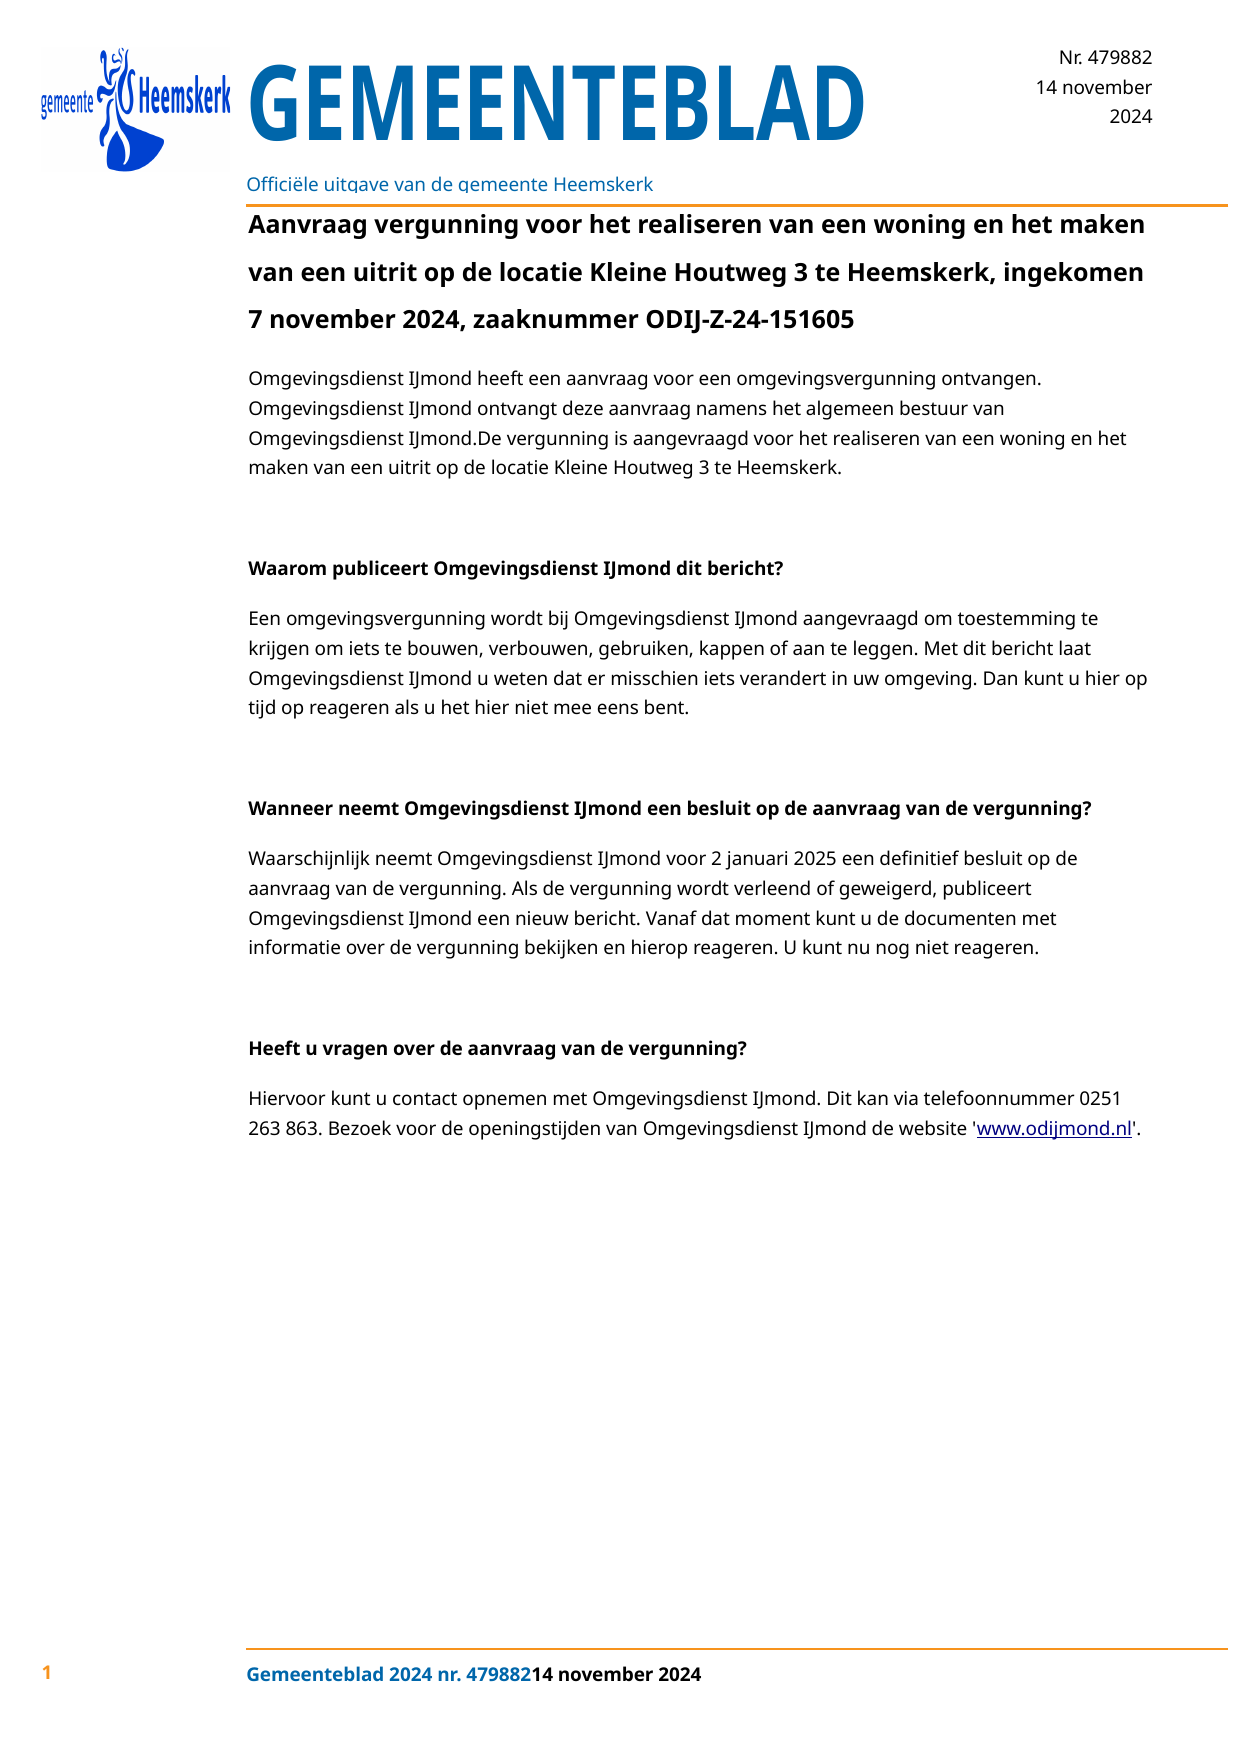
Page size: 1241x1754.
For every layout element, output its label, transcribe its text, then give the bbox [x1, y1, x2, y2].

text Heeft u vragen over de aanvraag van de vergunning? [248, 1035, 1152, 1061]
picture [41, 47, 231, 172]
text Wanneer neemt Omgevingsdienst IJmond een besluit op de aanvraag van de vergunning? [248, 795, 1152, 821]
text Een omgevingsvergunning wordt bij Omgevingsdienst IJmond aangevraagd om toestemming te krijgen om iets te bouwen, verbouwen, gebruiken, kappen of aan te leggen. Met dit bericht laat Omgevingsdienst IJmond u weten dat er misschien iets verandert in uw omgeving. Dan kunt u hier op tijd op reageren als u het hier niet mee eens bent. [248, 606, 1152, 720]
text Waarschijnlijk neemt Omgevingsdienst IJmond voor 2 januari 2025 een definitief besluit op de aanvraag van de vergunning. Als de vergunning wordt verleend of geweigerd, publiceert Omgevingsdienst IJmond een nieuw bericht. Vanaf dat moment kunt u de documenten met informatie over de vergunning bekijken en hierop reageren. U kunt nu nog niet reageren. [248, 846, 1152, 960]
text Hiervoor kunt u contact opnemen met Omgevingsdienst IJmond. Dit kan via telefoonnummer 0251 263 863. Bezoek voor de openingstijden van Omgevingsdienst IJmond de website 'www.odijmond.nl'. [248, 1086, 1152, 1141]
text Waarom publiceert Omgevingsdienst IJmond dit bericht? [248, 555, 1152, 581]
text Aanvraag vergunning voor het realiseren van een woning en het maken van een uitrit op de locatie Kleine Houtweg 3 te Heemskerk, ingekomen 7 november 2024, zaaknummer ODIJ-Z-24-151605 [248, 207, 1152, 336]
text Omgevingsdienst IJmond heeft een aanvraag voor een omgevingsvergunning ontvangen. Omgevingsdienst IJmond ontvangt deze aanvraag namens het algemeen bestuur van Omgevingsdienst IJmond.De vergunning is aangevraagd voor het realiseren van een woning en het maken van een uitrit op de locatie Kleine Houtweg 3 te Heemskerk. [248, 366, 1152, 480]
